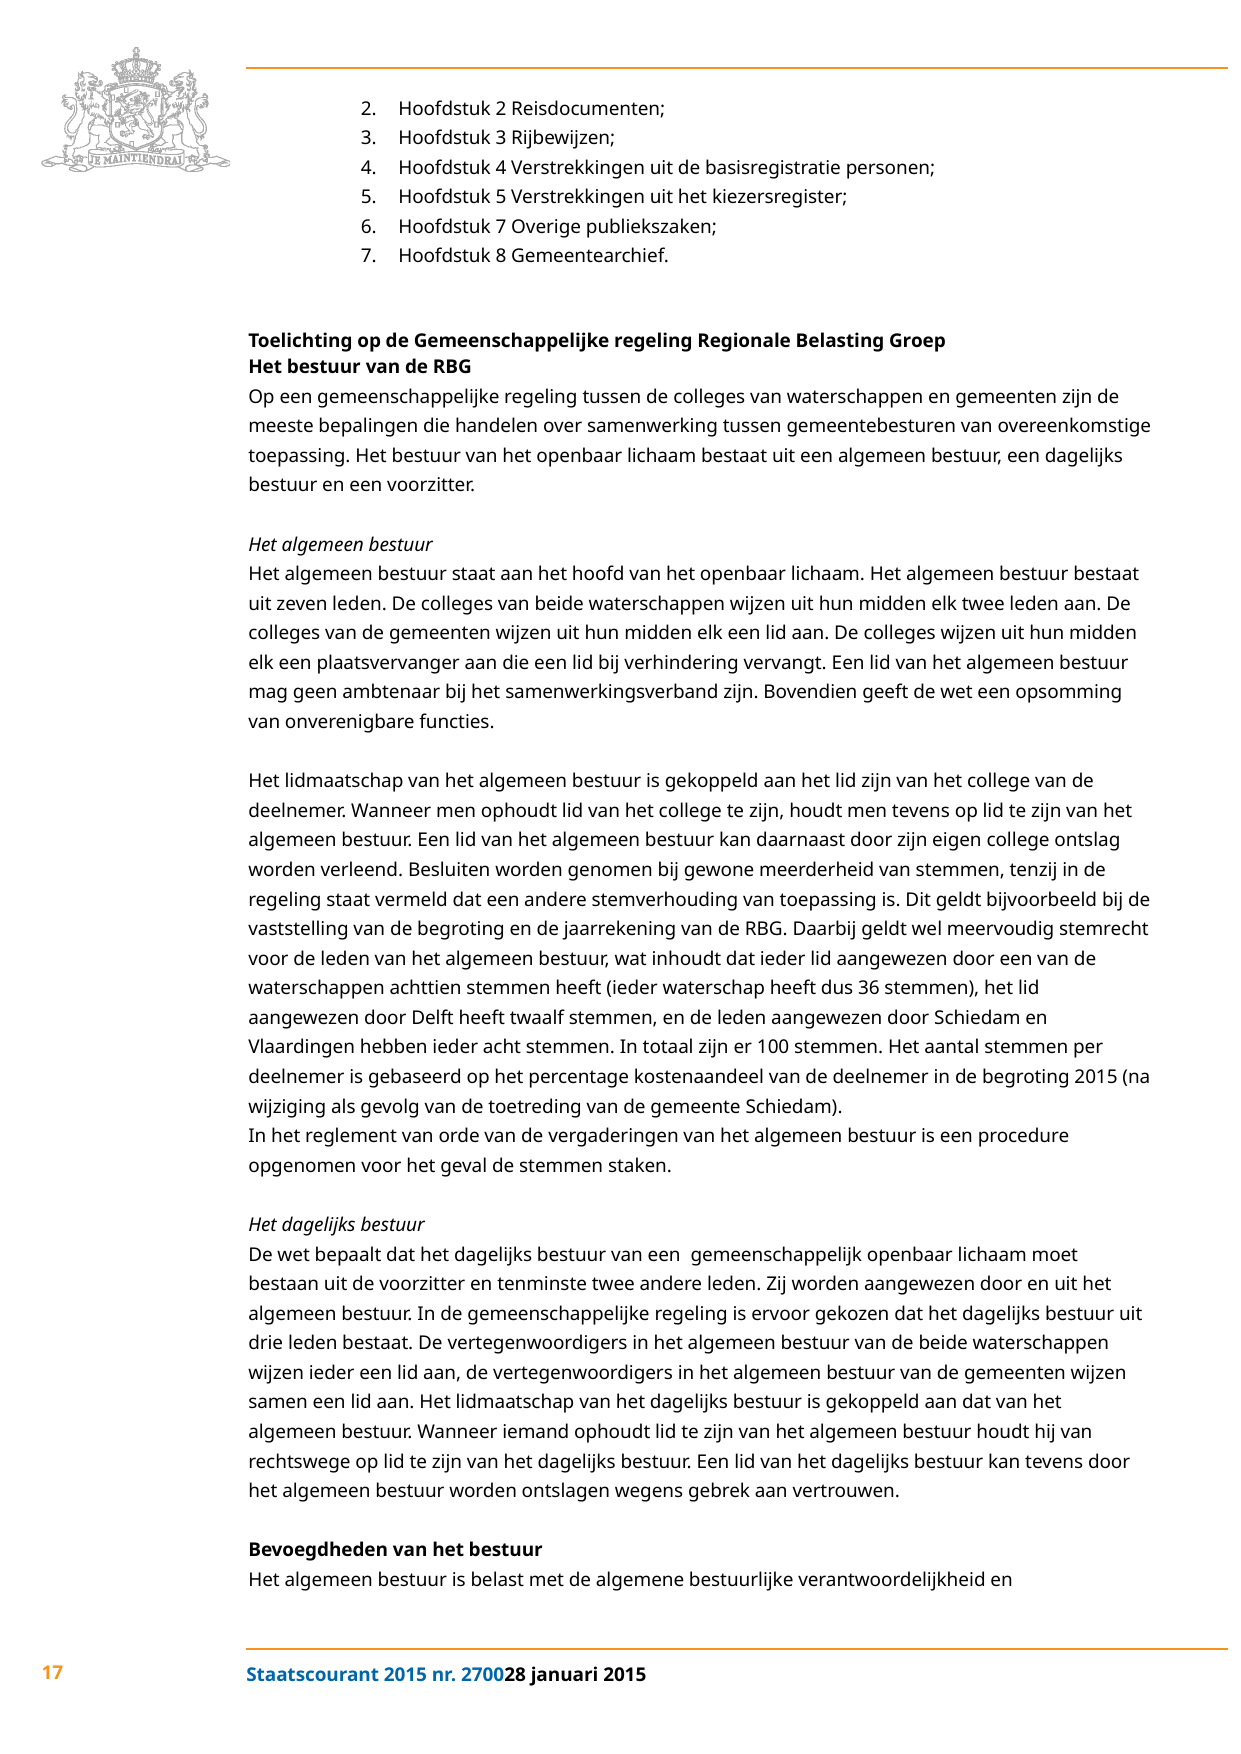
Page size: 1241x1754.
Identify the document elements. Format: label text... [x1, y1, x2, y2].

text Toelichting op de Gemeenschappelijke regeling Regionale Belasting Groep [248, 328, 1152, 353]
list Hoofdstuk 5 Verstrekkingen uit het kiezersregister; [361, 183, 1152, 209]
text Op een gemeenschappelijke regeling tussen de colleges van waterschappen en gemeenten zijn de meeste bepalingen die handelen over samenwerking tussen gemeentebesturen van overeenkomstige toepassing. Het bestuur van het openbaar lichaam bestaat uit een algemeen bestuur, een dagelijks bestuur en een voorzitter. [248, 383, 1152, 497]
text Het algemeen bestuur is belast met de algemene bestuurlijke verantwoordelijkheid en [248, 1566, 1152, 1592]
text Het dagelijks bestuur [248, 1211, 1152, 1237]
text De wet bepaalt dat het dagelijks bestuur van een gemeenschappelijk openbaar lichaam moet bestaan uit de voorzitter en tenminste twee andere leden. Zij worden aangewezen door en uit het algemeen bestuur. In de gemeenschappelijke regeling is ervoor gekozen dat het dagelijks bestuur uit drie leden bestaat. De vertegenwoordigers in het algemeen bestuur van de beide waterschappen wijzen ieder een lid aan, de vertegenwoordigers in het algemeen bestuur van de gemeenten wijzen samen een lid aan. Het lidmaatschap van het dagelijks bestuur is gekoppeld aan dat van het algemeen bestuur. Wanneer iemand ophoudt lid te zijn van het algemeen bestuur houdt hij van rechtswege op lid te zijn van het dagelijks bestuur. Een lid van het dagelijks bestuur kan tevens door het algemeen bestuur worden ontslagen wegens gebrek aan vertrouwen. [248, 1241, 1152, 1503]
text Het bestuur van de RBG [248, 353, 1152, 379]
list Hoofdstuk 7 Overige publiekszaken; [361, 213, 1152, 239]
list Hoofdstuk 4 Verstrekkingen uit de basisregistratie personen; [361, 154, 1152, 180]
list Hoofdstuk 2 Reisdocumenten; [361, 95, 1152, 121]
text Het algemeen bestuur staat aan het hoofd van het openbaar lichaam. Het algemeen bestuur bestaat uit zeven leden. De colleges van beide waterschappen wijzen uit hun midden elk twee leden aan. De colleges van de gemeenten wijzen uit hun midden elk een lid aan. De colleges wijzen uit hun midden elk een plaatsvervanger aan die een lid bij verhindering vervangt. Een lid van het algemeen bestuur mag geen ambtenaar bij het samenwerkingsverband zijn. Bovendien geeft de wet een opsomming van onverenigbare functies. [248, 560, 1152, 734]
text Het algemeen bestuur [248, 531, 1152, 557]
text Het lidmaatschap van het algemeen bestuur is gekoppeld aan het lid zijn van het college van de deelnemer. Wanneer men ophoudt lid van het college te zijn, houdt men tevens op lid te zijn van het algemeen bestuur. Een lid van het algemeen bestuur kan daarnaast door zijn eigen college ontslag worden verleend. Besluiten worden genomen bij gewone meerderheid van stemmen, tenzij in de regeling staat vermeld dat een andere stemverhouding van toepassing is. Dit geldt bijvoorbeeld bij de vaststelling van de begroting en de jaarrekening van de RBG. Daarbij geldt wel meervoudig stemrecht voor de leden van het algemeen bestuur, wat inhoudt dat ieder lid aangewezen door een van de waterschappen achttien stemmen heeft (ieder waterschap heeft dus 36 stemmen), het lid aangewezen door Delft heeft twaalf stemmen, en de leden aangewezen door Schiedam en Vlaardingen hebben ieder acht stemmen. In totaal zijn er 100 stemmen. Het aantal stemmen per deelnemer is gebaseerd op het percentage kostenaandeel van de deelnemer in de begroting 2015 (na wijziging als gevolg van de toetreding van de gemeente Schiedam). [248, 767, 1152, 1119]
list Hoofdstuk 3 Rijbewijzen; [361, 124, 1152, 150]
picture [41, 47, 231, 172]
list Hoofdstuk 8 Gemeentearchief. [361, 243, 1152, 268]
text Bevoegdheden van het bestuur [248, 1537, 1152, 1562]
text In het reglement van orde van de vergaderingen van het algemeen bestuur is een procedure opgenomen voor het geval de stemmen staken. [248, 1122, 1152, 1178]
